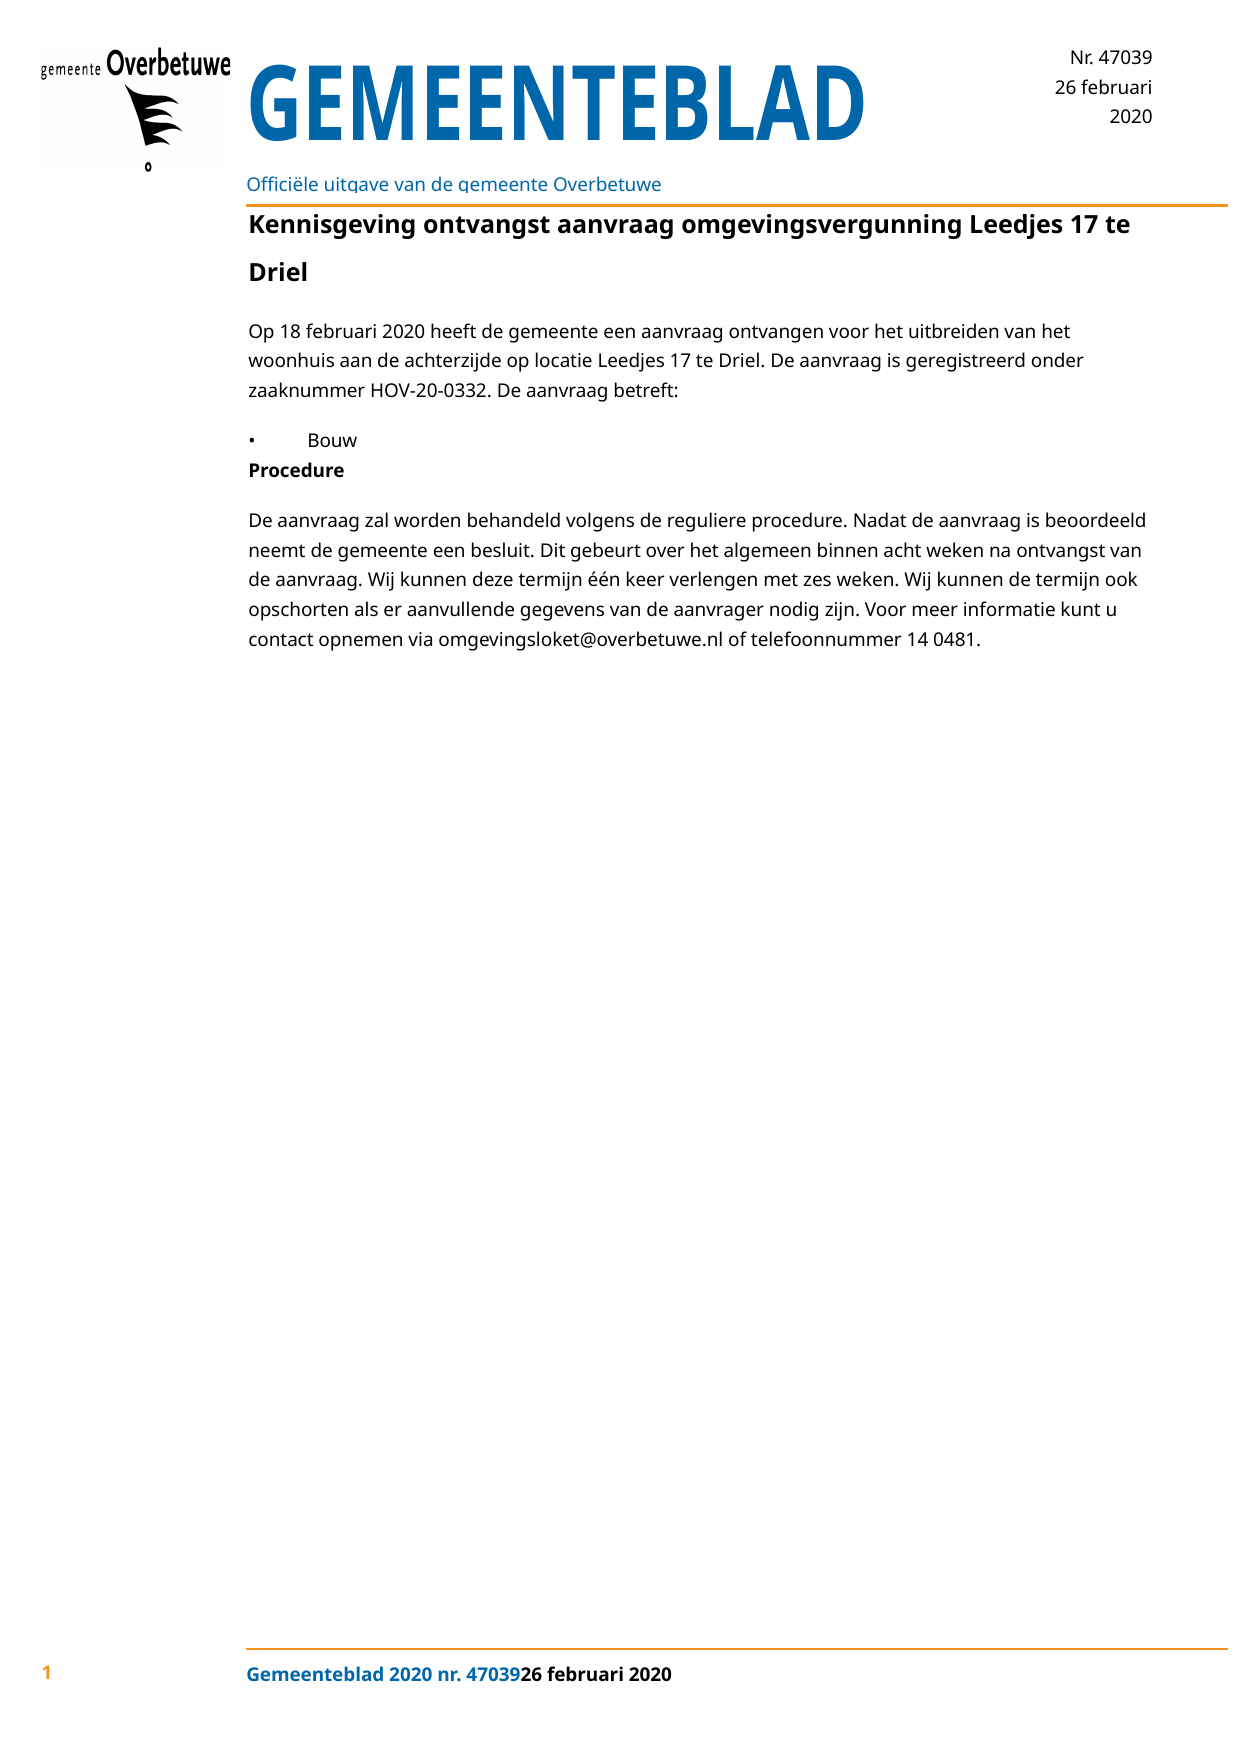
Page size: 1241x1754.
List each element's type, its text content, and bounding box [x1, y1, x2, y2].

text Procedure [248, 457, 1152, 483]
text Kennisgeving ontvangst aanvraag omgevingsvergunning Leedjes 17 te Driel [248, 207, 1152, 288]
picture [41, 47, 231, 172]
text Op 18 februari 2020 heeft de gemeente een aanvraag ontvangen voor het uitbreiden van het woonhuis aan de achterzijde op locatie Leedjes 17 te Driel. De aanvraag is geregistreerd onder zaaknummer HOV-20-0332. De aanvraag betreft: [248, 318, 1152, 403]
list Bouw [248, 427, 1152, 453]
text De aanvraag zal worden behandeld volgens de reguliere procedure. Nadat de aanvraag is beoordeeld neemt de gemeente een besluit. Dit gebeurt over het algemeen binnen acht weken na ontvangst van de aanvraag. Wij kunnen deze termijn één keer verlengen met zes weken. Wij kunnen de termijn ook opschorten als er aanvullende gegevens van de aanvrager nodig zijn. Voor meer informatie kunt u contact opnemen via omgevingsloket@overbetuwe.nl of telefoonnummer 14 0481. [248, 507, 1152, 652]
